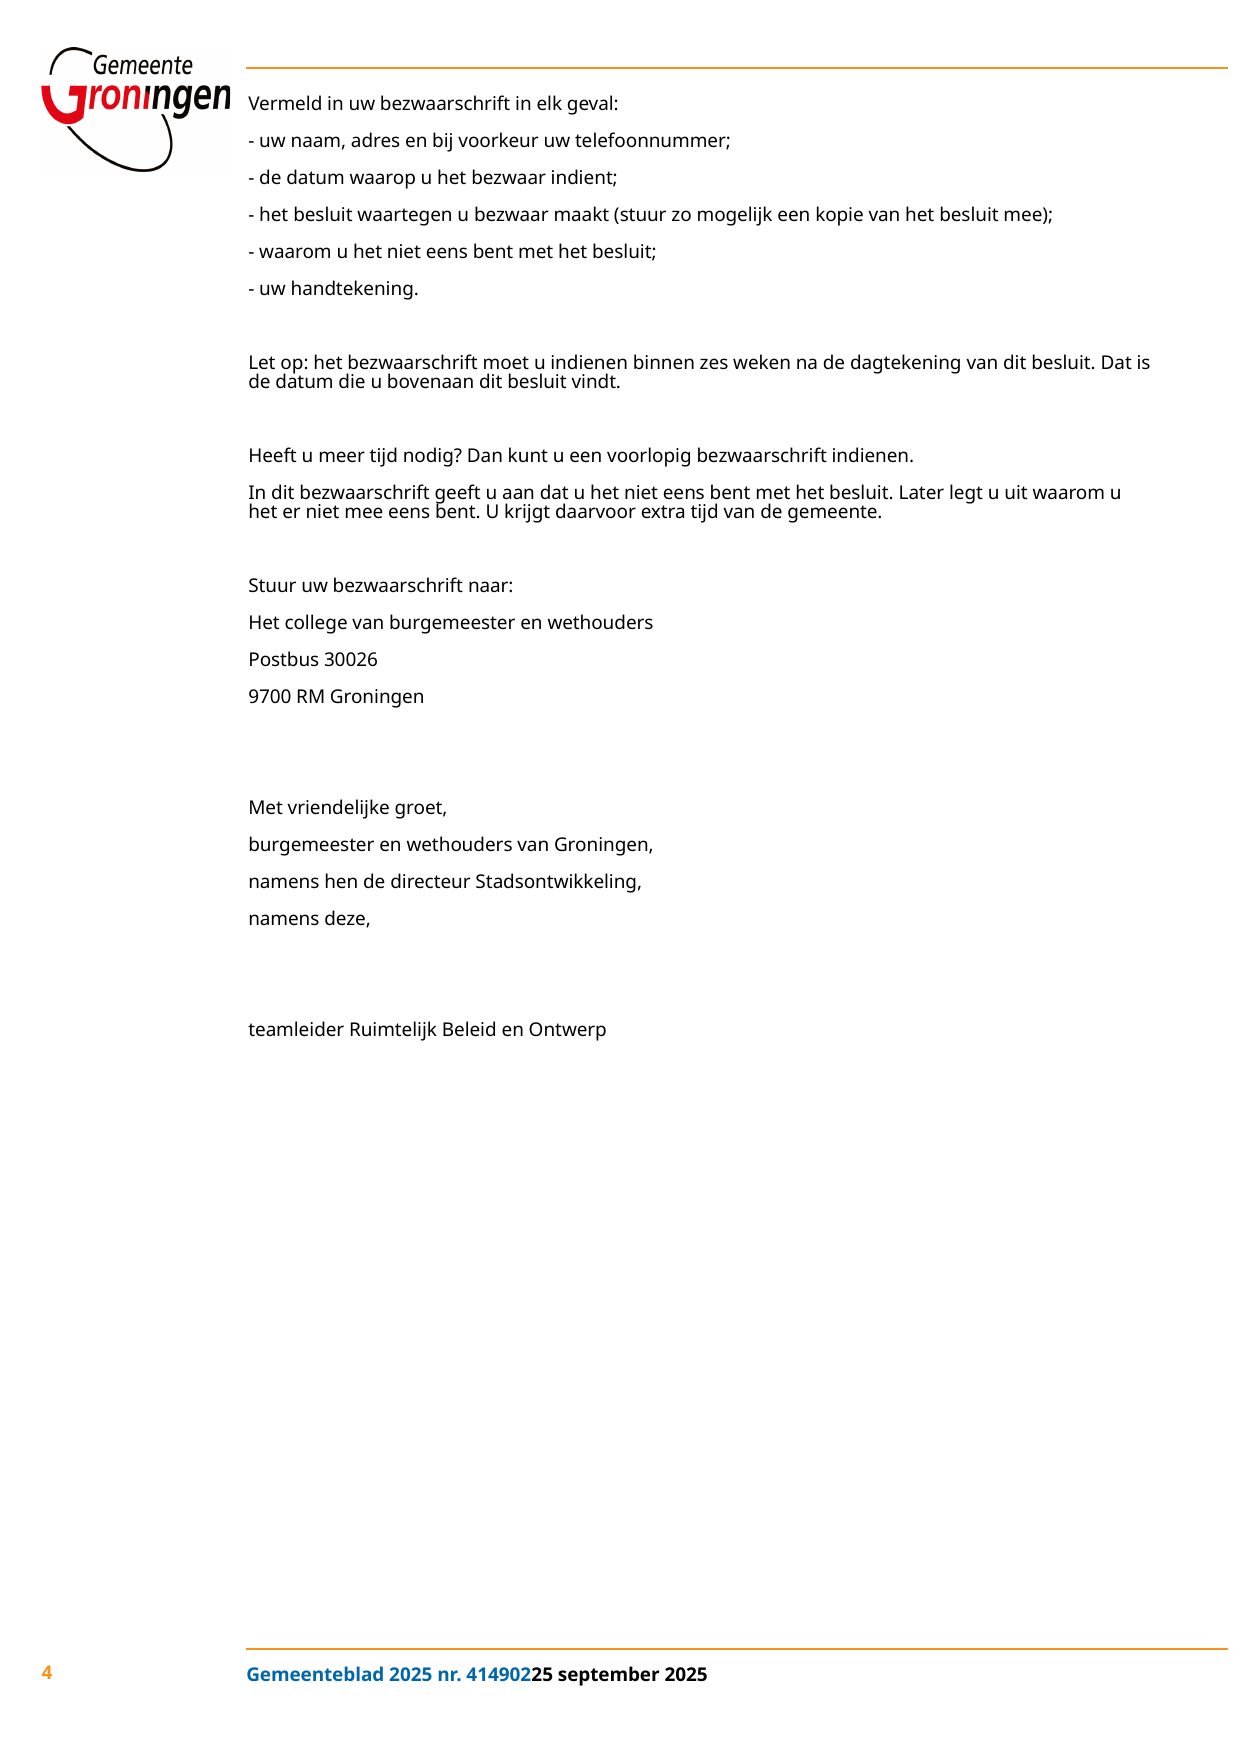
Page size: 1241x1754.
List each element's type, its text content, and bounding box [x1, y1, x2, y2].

text - uw naam, adres en bij voorkeur uw telefoonnummer; [248, 132, 1152, 151]
text namens hen de directeur Stadsontwikkeling, [248, 873, 1152, 892]
text Met vriendelijke groet, [248, 799, 1152, 818]
text burgemeester en wethouders van Groningen, [248, 836, 1152, 855]
text - uw handtekening. [248, 280, 1152, 299]
text Postbus 30026 [248, 651, 1152, 670]
text Heeft u meer tijd nodig? Dan kunt u een voorlopig bezwaarschrift indienen. [248, 447, 1152, 466]
text - het besluit waartegen u bezwaar maakt (stuur zo mogelijk een kopie van het besluit mee); [248, 206, 1152, 225]
text Stuur uw bezwaarschrift naar: [248, 577, 1152, 596]
picture [41, 47, 231, 172]
text Het college van burgemeester en wethouders [248, 614, 1152, 633]
text namens deze, [248, 910, 1152, 929]
text - waarom u het niet eens bent met het besluit; [248, 243, 1152, 262]
text teamleider Ruimtelijk Beleid en Ontwerp [248, 1021, 1152, 1040]
text - de datum waarop u het bezwaar indient; [248, 169, 1152, 188]
text Let op: het bezwaarschrift moet u indienen binnen zes weken na de dagtekening van dit besluit. Dat is de datum die u bovenaan dit besluit vindt. [248, 354, 1152, 392]
text In dit bezwaarschrift geeft u aan dat u het niet eens bent met het besluit. Later legt u uit waarom u het er niet mee eens bent. U krijgt daarvoor extra tijd van de gemeente. [248, 484, 1152, 522]
text Vermeld in uw bezwaarschrift in elk geval: [248, 95, 1152, 114]
text 9700 RM Groningen [248, 688, 1152, 707]
